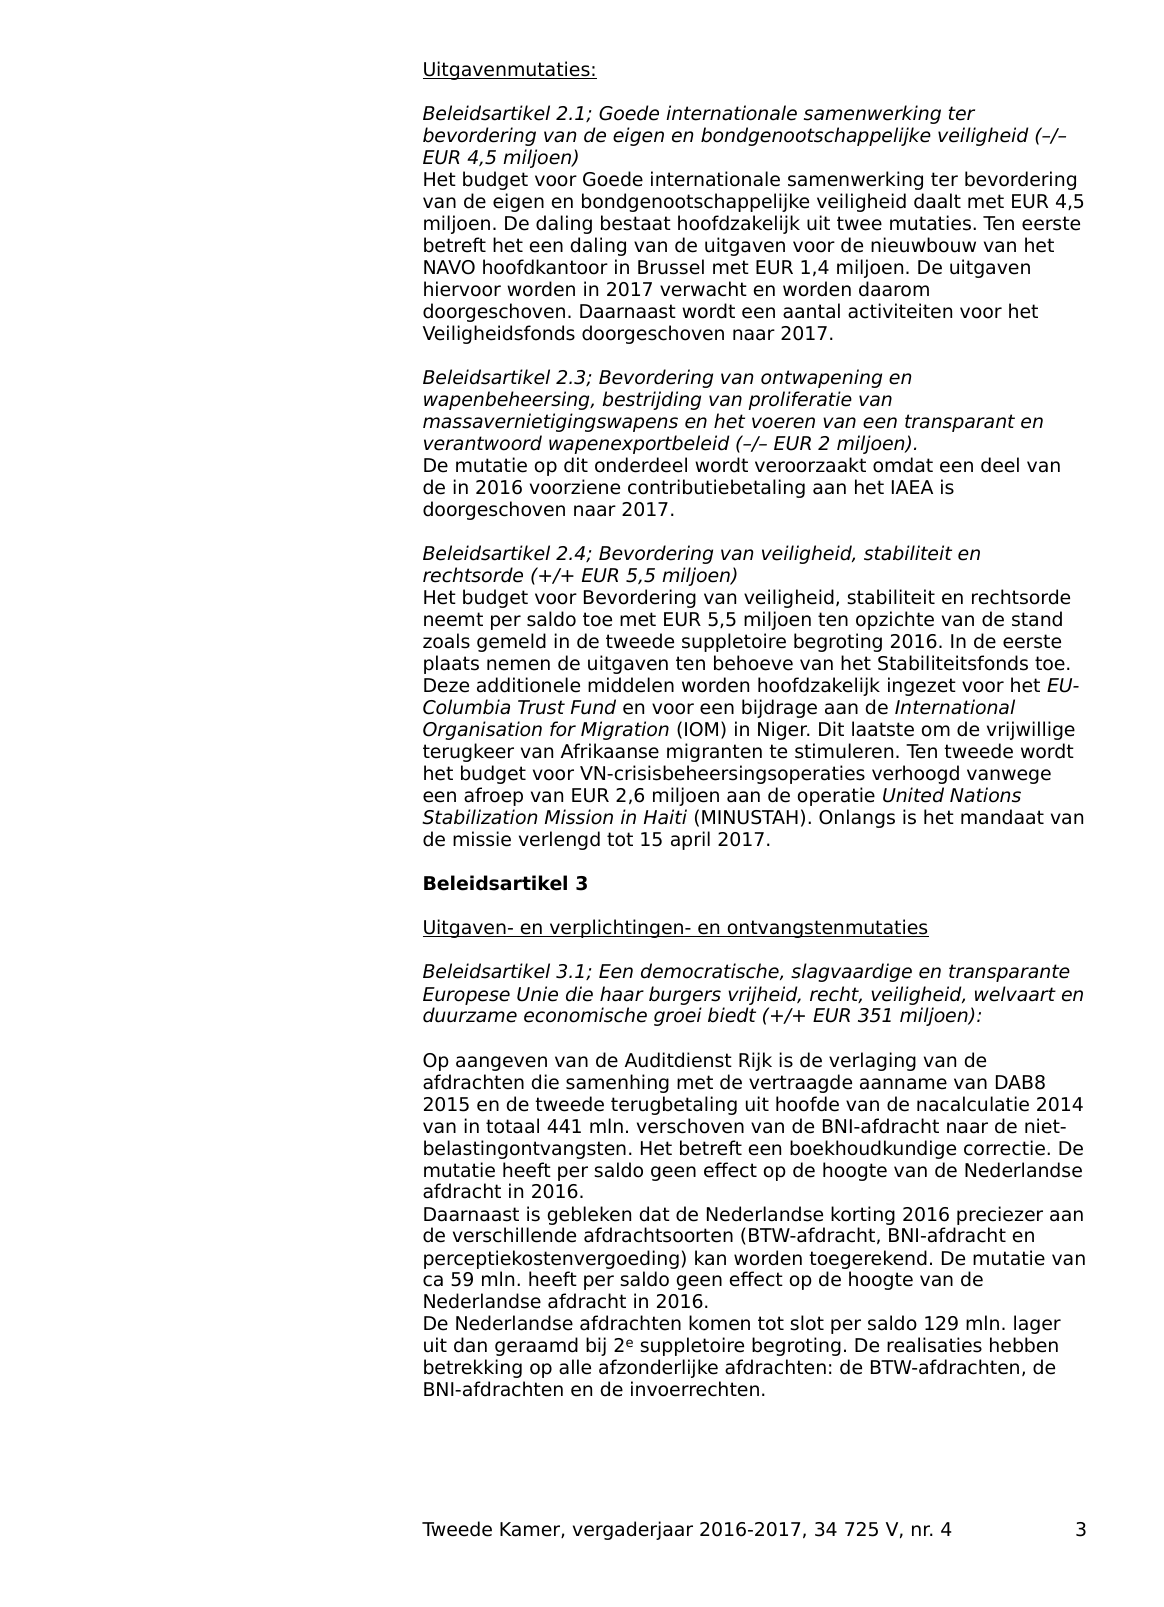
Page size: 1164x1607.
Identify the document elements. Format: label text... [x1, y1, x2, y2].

text Het budget voor Bevordering van veiligheid, stabiliteit en rechtsorde neemt per saldo toe met EUR 5,5 miljoen ten opzichte van de stand zoals gemeld in de tweede suppletoire begroting 2016. In de eerste plaats nemen de uitgaven ten behoeve van het Stabiliteitsfonds toe. Deze additionele middelen worden hoofdzakelijk ingezet voor het EU-Columbia Trust Fund en voor een bijdrage aan de International Organisation for Migration (IOM) in Niger. Dit laatste om de vrijwillige terugkeer van Afrikaanse migranten te stimuleren. Ten tweede wordt het budget voor VN-crisisbeheersingsoperaties verhoogd vanwege een afroep van EUR 2,6 miljoen aan de operatie United Nations Stabilization Mission in Haiti (MINUSTAH). Onlangs is het mandaat van de missie verlengd tot 15 april 2017. [422, 587, 1087, 851]
text Beleidsartikel 2.4; Bevordering van veiligheid, stabiliteit en rechtsorde (+/+ EUR 5,5 miljoen) [422, 543, 1087, 587]
text De mutatie op dit onderdeel wordt veroorzaakt omdat een deel van de in 2016 voorziene contributiebetaling aan het IAEA is doorgeschoven naar 2017. [422, 455, 1087, 521]
subtitle Beleidsartikel 3 [422, 873, 1087, 895]
text Beleidsartikel 2.1; Goede internationale samenwerking ter bevordering van de eigen en bondgenootschappelijke veiligheid (–/– EUR 4,5 miljoen) [422, 103, 1087, 169]
text Daarnaast is gebleken dat de Nederlandse korting 2016 preciezer aan de verschillende afdrachtsoorten (BTW-afdracht, BNI-afdracht en perceptiekostenvergoeding) kan worden toegerekend. De mutatie van ca 59 mln. heeft per saldo geen effect op de hoogte van de Nederlandse afdracht in 2016. [422, 1203, 1087, 1313]
text De Nederlandse afdrachten komen tot slot per saldo 129 mln. lager uit dan geraamd bij 2e suppletoire begroting. De realisaties hebben betrekking op alle afzonderlijke afdrachten: de BTW-afdrachten, de BNI-afdrachten en de invoerrechten. [422, 1313, 1087, 1401]
text Beleidsartikel 3.1; Een democratische, slagvaardige en transparante Europese Unie die haar burgers vrijheid, recht, veiligheid, welvaart en duurzame economische groei biedt (+/+ EUR 351 miljoen): [422, 961, 1087, 1027]
text Beleidsartikel 2.3; Bevordering van ontwapening en wapenbeheersing, bestrijding van proliferatie van massavernietigingswapens en het voeren van een transparant en verantwoord wapenexportbeleid (–/– EUR 2 miljoen). [422, 367, 1087, 455]
subtitle Uitgaven- en verplichtingen- en ontvangstenmutaties [422, 917, 1087, 939]
subtitle Uitgavenmutaties: [422, 59, 1087, 81]
text Op aangeven van de Auditdienst Rijk is de verlaging van de afdrachten die samenhing met de vertraagde aanname van DAB8 2015 en de tweede terugbetaling uit hoofde van de nacalculatie 2014 van in totaal 441 mln. verschoven van de BNI-afdracht naar de niet-belastingontvangsten. Het betreft een boekhoudkundige correctie. De mutatie heeft per saldo geen effect op de hoogte van de Nederlandse afdracht in 2016. [422, 1049, 1087, 1203]
text Het budget voor Goede internationale samenwerking ter bevordering van de eigen en bondgenootschappelijke veiligheid daalt met EUR 4,5 miljoen. De daling bestaat hoofdzakelijk uit twee mutaties. Ten eerste betreft het een daling van de uitgaven voor de nieuwbouw van het NAVO hoofdkantoor in Brussel met EUR 1,4 miljoen. De uitgaven hiervoor worden in 2017 verwacht en worden daarom doorgeschoven. Daarnaast wordt een aantal activiteiten voor het Veiligheidsfonds doorgeschoven naar 2017. [422, 169, 1087, 345]
